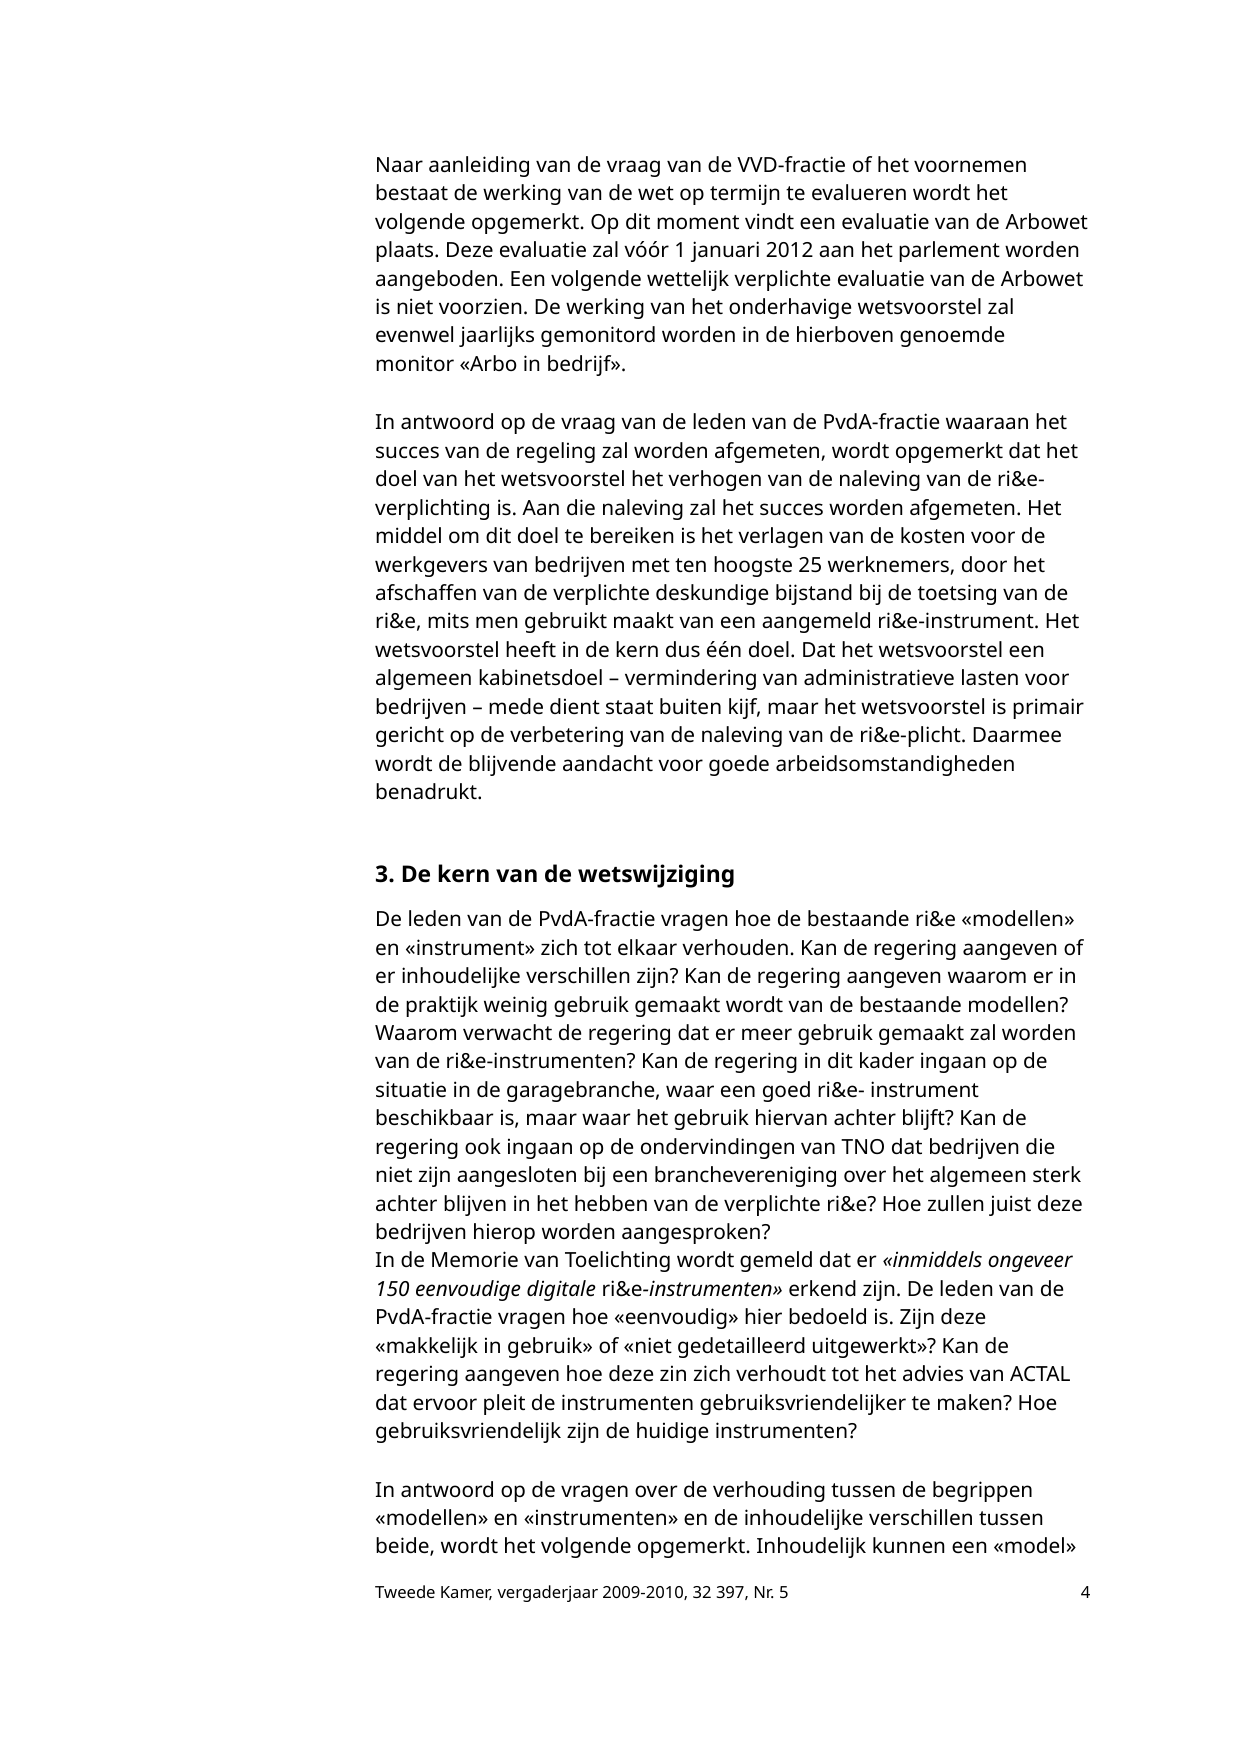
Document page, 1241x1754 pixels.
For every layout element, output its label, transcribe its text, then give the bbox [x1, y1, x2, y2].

text Naar aanleiding van de vraag van de VVD-fractie of het voornemen bestaat de werking van de wet op termijn te evalueren wordt het volgende opgemerkt. Op dit moment vindt een evaluatie van de Arbowet plaats. Deze evaluatie zal vóór 1 januari 2012 aan het parlement worden aangeboden. Een volgende wettelijk verplichte evaluatie van de Arbowet is niet voorzien. De werking van het onderhavige wetsvoorstel zal evenwel jaarlijks gemonitord worden in de hierboven genoemde monitor «Arbo in bedrijf». [375, 150, 1090, 377]
text In antwoord op de vraag van de leden van de PvdA-fractie waaraan het succes van de regeling zal worden afgemeten, wordt opgemerkt dat het doel van het wetsvoorstel het verhogen van de naleving van de ri&e-verplichting is. Aan die naleving zal het succes worden afgemeten. Het middel om dit doel te bereiken is het verlagen van de kosten voor de werkgevers van bedrijven met ten hoogste 25 werknemers, door het afschaffen van de verplichte deskundige bijstand bij de toetsing van de ri&e, mits men gebruikt maakt van een aangemeld ri&e-instrument. Het wetsvoorstel heeft in de kern dus één doel. Dat het wetsvoorstel een algemeen kabinetsdoel – vermindering van administratieve lasten voor bedrijven – mede dient staat buiten kijf, maar het wetsvoorstel is primair gericht op de verbetering van de naleving van de ri&e-plicht. Daarmee wordt de blijvende aandacht voor goede arbeidsomstandigheden benadrukt. [375, 407, 1090, 806]
subtitle 3. De kern van de wetswijziging [375, 858, 1090, 889]
text De leden van de PvdA-fractie vragen hoe de bestaande ri&e «modellen» en «instrument» zich tot elkaar verhouden. Kan de regering aangeven of er inhoudelijke verschillen zijn? Kan de regering aangeven waarom er in de praktijk weinig gebruik gemaakt wordt van de bestaande modellen? Waarom verwacht de regering dat er meer gebruik gemaakt zal worden van de ri&e-instrumenten? Kan de regering in dit kader ingaan op de situatie in de garagebranche, waar een goed ri&e- instrument beschikbaar is, maar waar het gebruik hiervan achter blijft? Kan de regering ook ingaan op de ondervindingen van TNO dat bedrijven die niet zijn aangesloten bij een branchevereniging over het algemeen sterk achter blijven in het hebben van de verplichte ri&e? Hoe zullen juist deze bedrijven hierop worden aangesproken? [375, 904, 1090, 1246]
text In antwoord op de vragen over de verhouding tussen de begrippen «modellen» en «instrumenten» en de inhoudelijke verschillen tussen beide, wordt het volgende opgemerkt. Inhoudelijk kunnen een «model» [375, 1475, 1090, 1560]
text In de Memorie van Toelichting wordt gemeld dat er «inmiddels ongeveer 150 eenvoudige digitale ri&e-instrumenten» erkend zijn. De leden van de PvdA-fractie vragen hoe «eenvoudig» hier bedoeld is. Zijn deze «makkelijk in gebruik» of «niet gedetailleerd uitgewerkt»? Kan de regering aangeven hoe deze zin zich verhoudt tot het advies van ACTAL dat ervoor pleit de instrumenten gebruiksvriendelijker te maken? Hoe gebruiksvriendelijk zijn de huidige instrumenten? [375, 1246, 1090, 1445]
